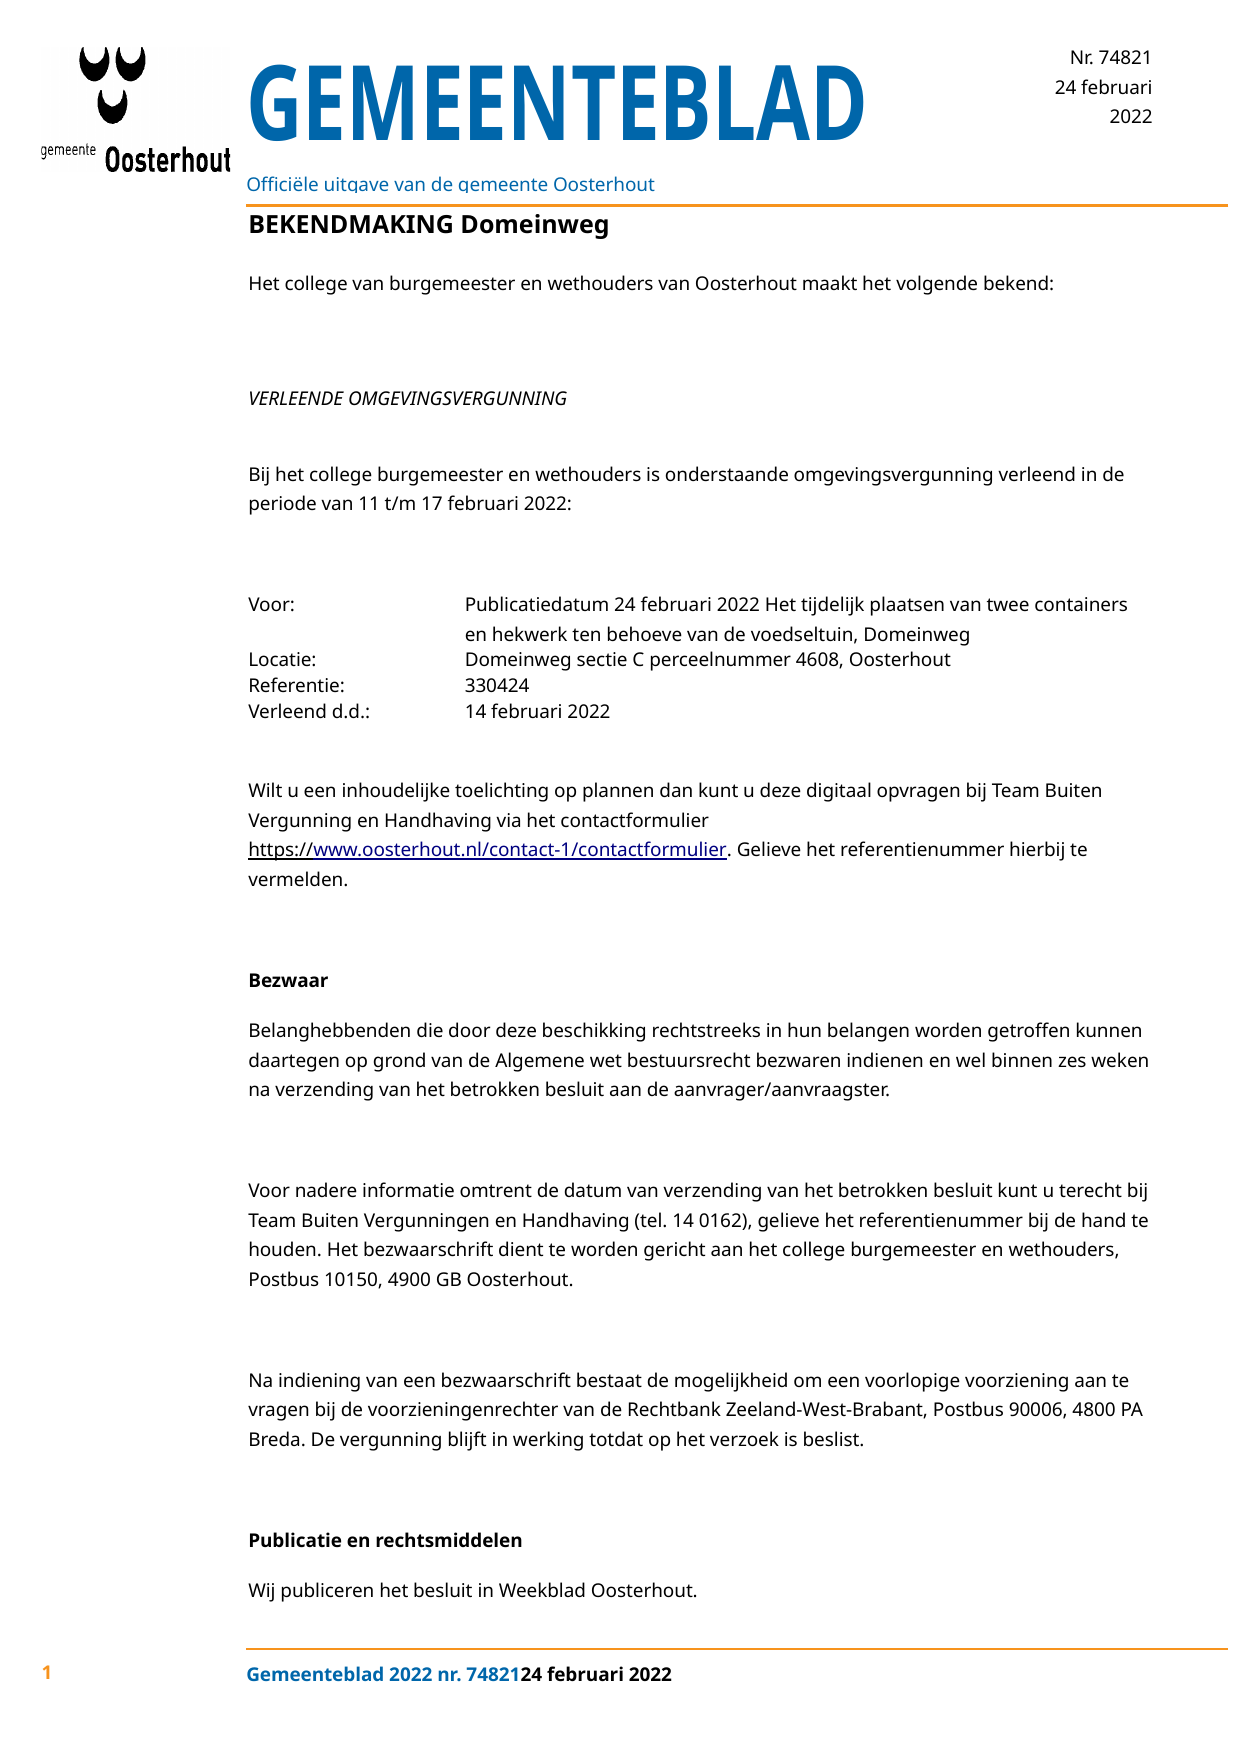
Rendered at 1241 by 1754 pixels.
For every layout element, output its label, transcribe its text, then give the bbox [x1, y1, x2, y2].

text Bezwaar [248, 967, 1152, 993]
table_cell Verleend d.d.: [248, 698, 464, 724]
text Het college van burgemeester en wethouders van Oosterhout maakt het volgende bekend: [248, 270, 1152, 296]
table_cell Referentie: [248, 673, 464, 698]
text BEKENDMAKING Domeinweg [248, 207, 1152, 241]
text VERLEENDE OMGEVINGSVERGUNNING [248, 385, 1152, 410]
text Belanghebbenden die door deze beschikking rechtstreeks in hun belangen worden getroffen kunnen daartegen op grond van de Algemene wet bestuursrecht bezwaren indienen en wel binnen zes weken na verzending van het betrokken besluit aan de aanvrager/aanvraagster. [248, 1017, 1152, 1102]
table_header Voor: [248, 591, 464, 647]
table_cell 330424 [465, 673, 1152, 698]
text Wilt u een inhoudelijke toelichting op plannen dan kunt u deze digitaal opvragen bij Team Buiten Vergunning en Handhaving via het contactformulier https://www.oosterhout.nl/contact-1/contactformulier. Gelieve het referentienummer hierbij te vermelden. [248, 777, 1152, 892]
picture [41, 47, 231, 172]
text Voor nadere informatie omtrent de datum van verzending van het betrokken besluit kunt u terecht bij Team Buiten Vergunningen en Handhaving (tel. 14 0162), gelieve het referentienummer bij de hand te houden. Het bezwaarschrift dient te worden gericht aan het college burgemeester en wethouders, Postbus 10150, 4900 GB Oosterhout. [248, 1177, 1152, 1292]
text Bij het college burgemeester en wethouders is onderstaande omgevingsvergunning verleend in de periode van 11 t/m 17 februari 2022: [248, 461, 1152, 516]
table_cell 14 februari 2022 [465, 698, 1152, 724]
table_header Publicatiedatum 24 februari 2022 Het tijdelijk plaatsen van twee containers en hekwerk ten behoeve van de voedseltuin, Domeinweg [465, 591, 1152, 647]
text Na indiening van een bezwaarschrift bestaat de mogelijkheid om een voorlopige voorziening aan te vragen bij de voorzieningenrechter van de Rechtbank Zeeland-West-Brabant, Postbus 90006, 4800 PA Breda. De vergunning blijft in werking totdat op het verzoek is beslist. [248, 1367, 1152, 1452]
text Wij publiceren het besluit in Weekblad Oosterhout. [248, 1577, 1152, 1603]
text Publicatie en rechtsmiddelen [248, 1527, 1152, 1553]
table_cell Locatie: [248, 647, 464, 672]
table_cell Domeinweg sectie C perceelnummer 4608, Oosterhout [465, 647, 1152, 672]
